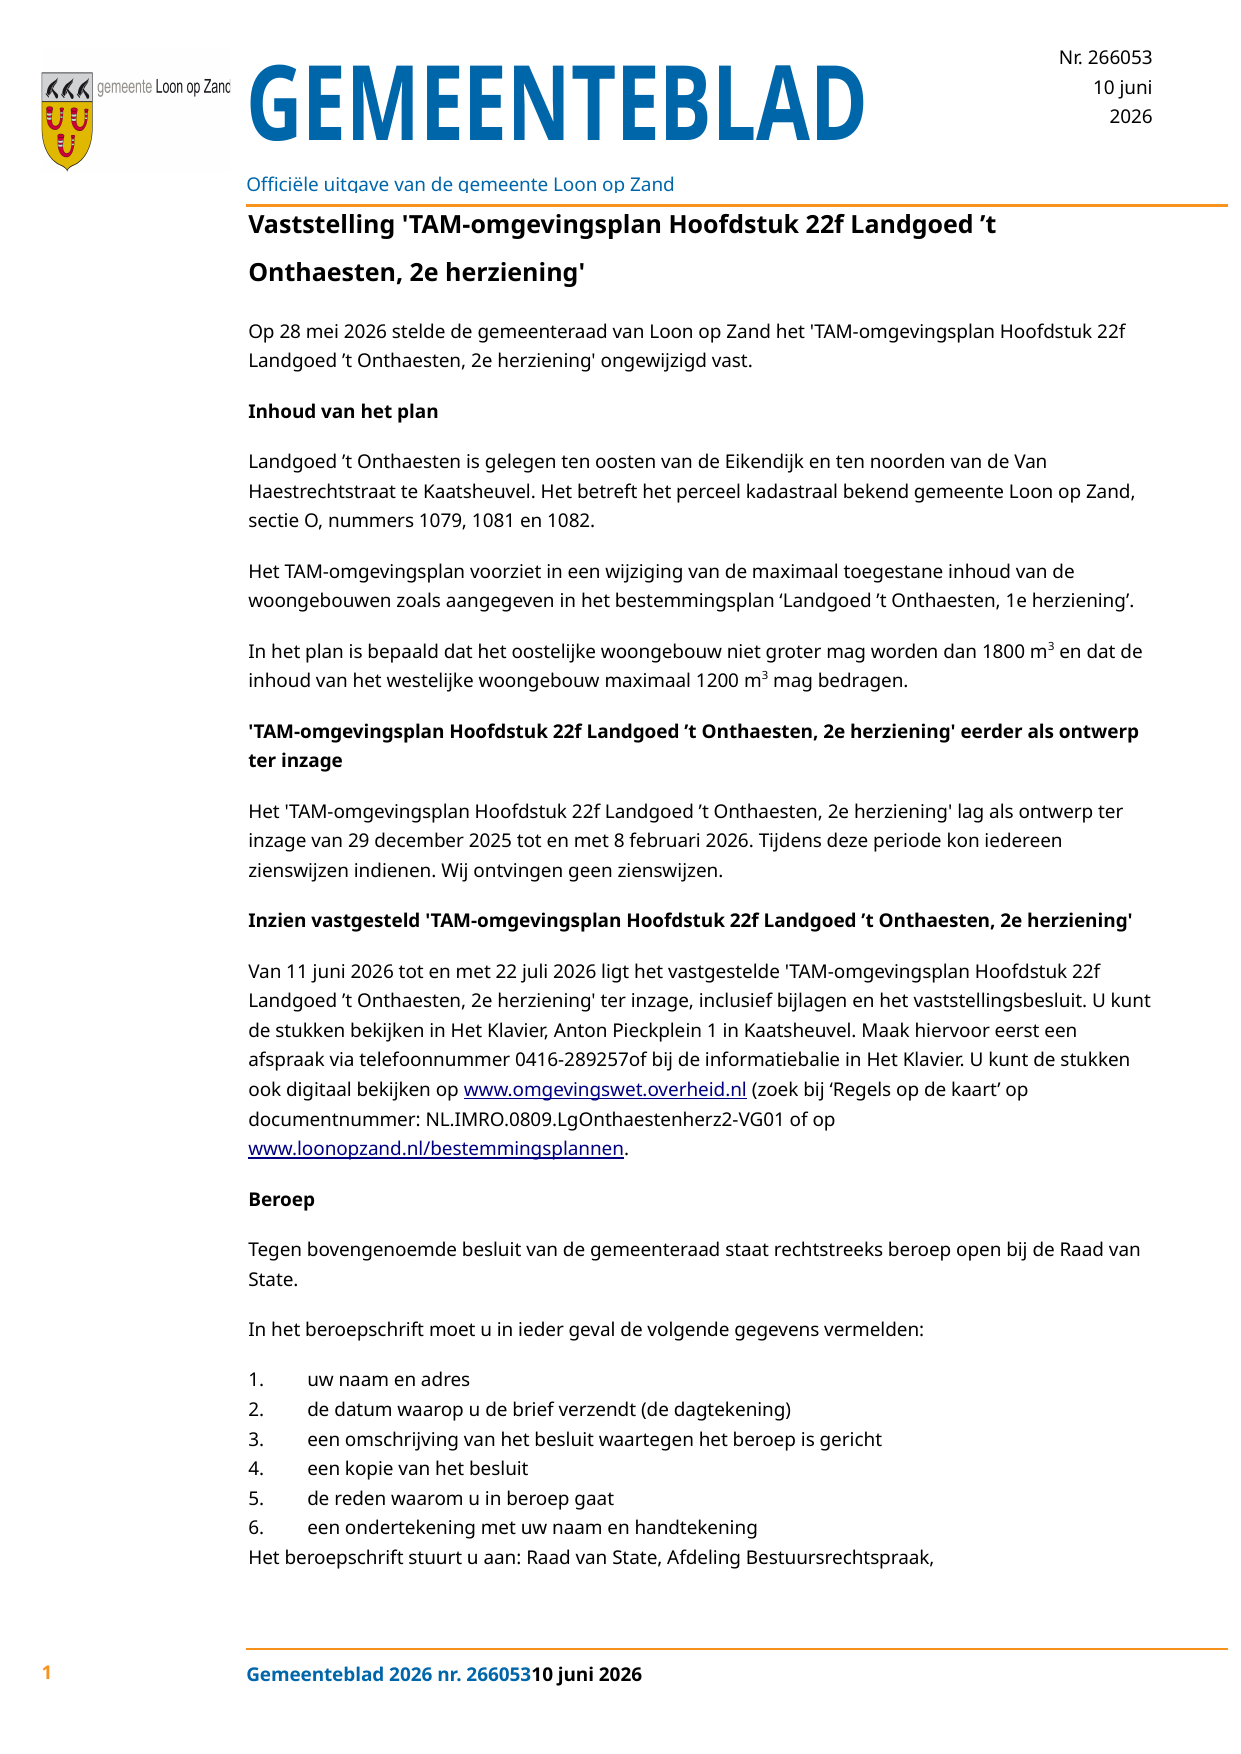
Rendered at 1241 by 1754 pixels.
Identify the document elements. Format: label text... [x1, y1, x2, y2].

text Inzien vastgesteld 'TAM-omgevingsplan Hoofdstuk 22f Landgoed ’t Onthaesten, 2e herziening' [248, 907, 1152, 933]
text In het plan is bepaald dat het oostelijke woongebouw niet groter mag worden dan 1800 m3 en dat de inhoud van het westelijke woongebouw maximaal 1200 m3 mag bedragen. [248, 638, 1152, 693]
list de datum waarop u de brief verzendt (de dagtekening) [248, 1396, 1152, 1422]
text Het beroepschrift stuurt u aan: Raad van State, Afdeling Bestuursrechtspraak, [248, 1544, 1152, 1570]
text Beroep [248, 1186, 1152, 1212]
text 'TAM-omgevingsplan Hoofdstuk 22f Landgoed ’t Onthaesten, 2e herziening' eerder als ontwerp ter inzage [248, 718, 1152, 773]
list de reden waarom u in beroep gaat [248, 1485, 1152, 1511]
list een ondertekening met uw naam en handtekening [248, 1514, 1152, 1540]
list uw naam en adres [248, 1367, 1152, 1392]
text Landgoed ’t Onthaesten is gelegen ten oosten van de Eikendijk en ten noorden van de Van Haestrechtstraat te Kaatsheuvel. Het betreft het perceel kadastraal bekend gemeente Loon op Zand, sectie O, nummers 1079, 1081 en 1082. [248, 448, 1152, 533]
text Inhoud van het plan [248, 398, 1152, 424]
text Tegen bovengenoemde besluit van de gemeenteraad staat rechtstreeks beroep open bij de Raad van State. [248, 1236, 1152, 1292]
text Het TAM-omgevingsplan voorziet in een wijziging van de maximaal toegestane inhoud van de woongebouwen zoals aangegeven in het bestemmingsplan ‘Landgoed ’t Onthaesten, 1e herziening’. [248, 558, 1152, 613]
text Het 'TAM-omgevingsplan Hoofdstuk 22f Landgoed ’t Onthaesten, 2e herziening' lag als ontwerp ter inzage van 29 december 2025 tot en met 8 februari 2026. Tijdens deze periode kon iedereen zienswijzen indienen. Wij ontvingen geen zienswijzen. [248, 798, 1152, 883]
picture [41, 47, 231, 172]
text Op 28 mei 2026 stelde de gemeenteraad van Loon op Zand het 'TAM-omgevingsplan Hoofdstuk 22f Landgoed ’t Onthaesten, 2e herziening' ongewijzigd vast. [248, 318, 1152, 373]
list een omschrijving van het besluit waartegen het beroep is gericht [248, 1426, 1152, 1452]
text Van 11 juni 2026 tot en met 22 juli 2026 ligt het vastgestelde 'TAM-omgevingsplan Hoofdstuk 22f Landgoed ’t Onthaesten, 2e herziening' ter inzage, inclusief bijlagen en het vaststellingsbesluit. U kunt de stukken bekijken in Het Klavier, Anton Pieckplein 1 in Kaatsheuvel. Maak hiervoor eerst een afspraak via telefoonnummer 0416-289257of bij de informatiebalie in Het Klavier. U kunt de stukken ook digitaal bekijken op www.omgevingswet.overheid.nl (zoek bij ‘Regels op de kaart’ op documentnummer: NL.IMRO.0809.LgOnthaestenherz2-VG01 of op www.loonopzand.nl/bestemmingsplannen. [248, 958, 1152, 1161]
list een kopie van het besluit [248, 1455, 1152, 1481]
text Vaststelling 'TAM-omgevingsplan Hoofdstuk 22f Landgoed ’t Onthaesten, 2e herziening' [248, 207, 1152, 288]
text In het beroepschrift moet u in ieder geval de volgende gegevens vermelden: [248, 1316, 1152, 1342]
